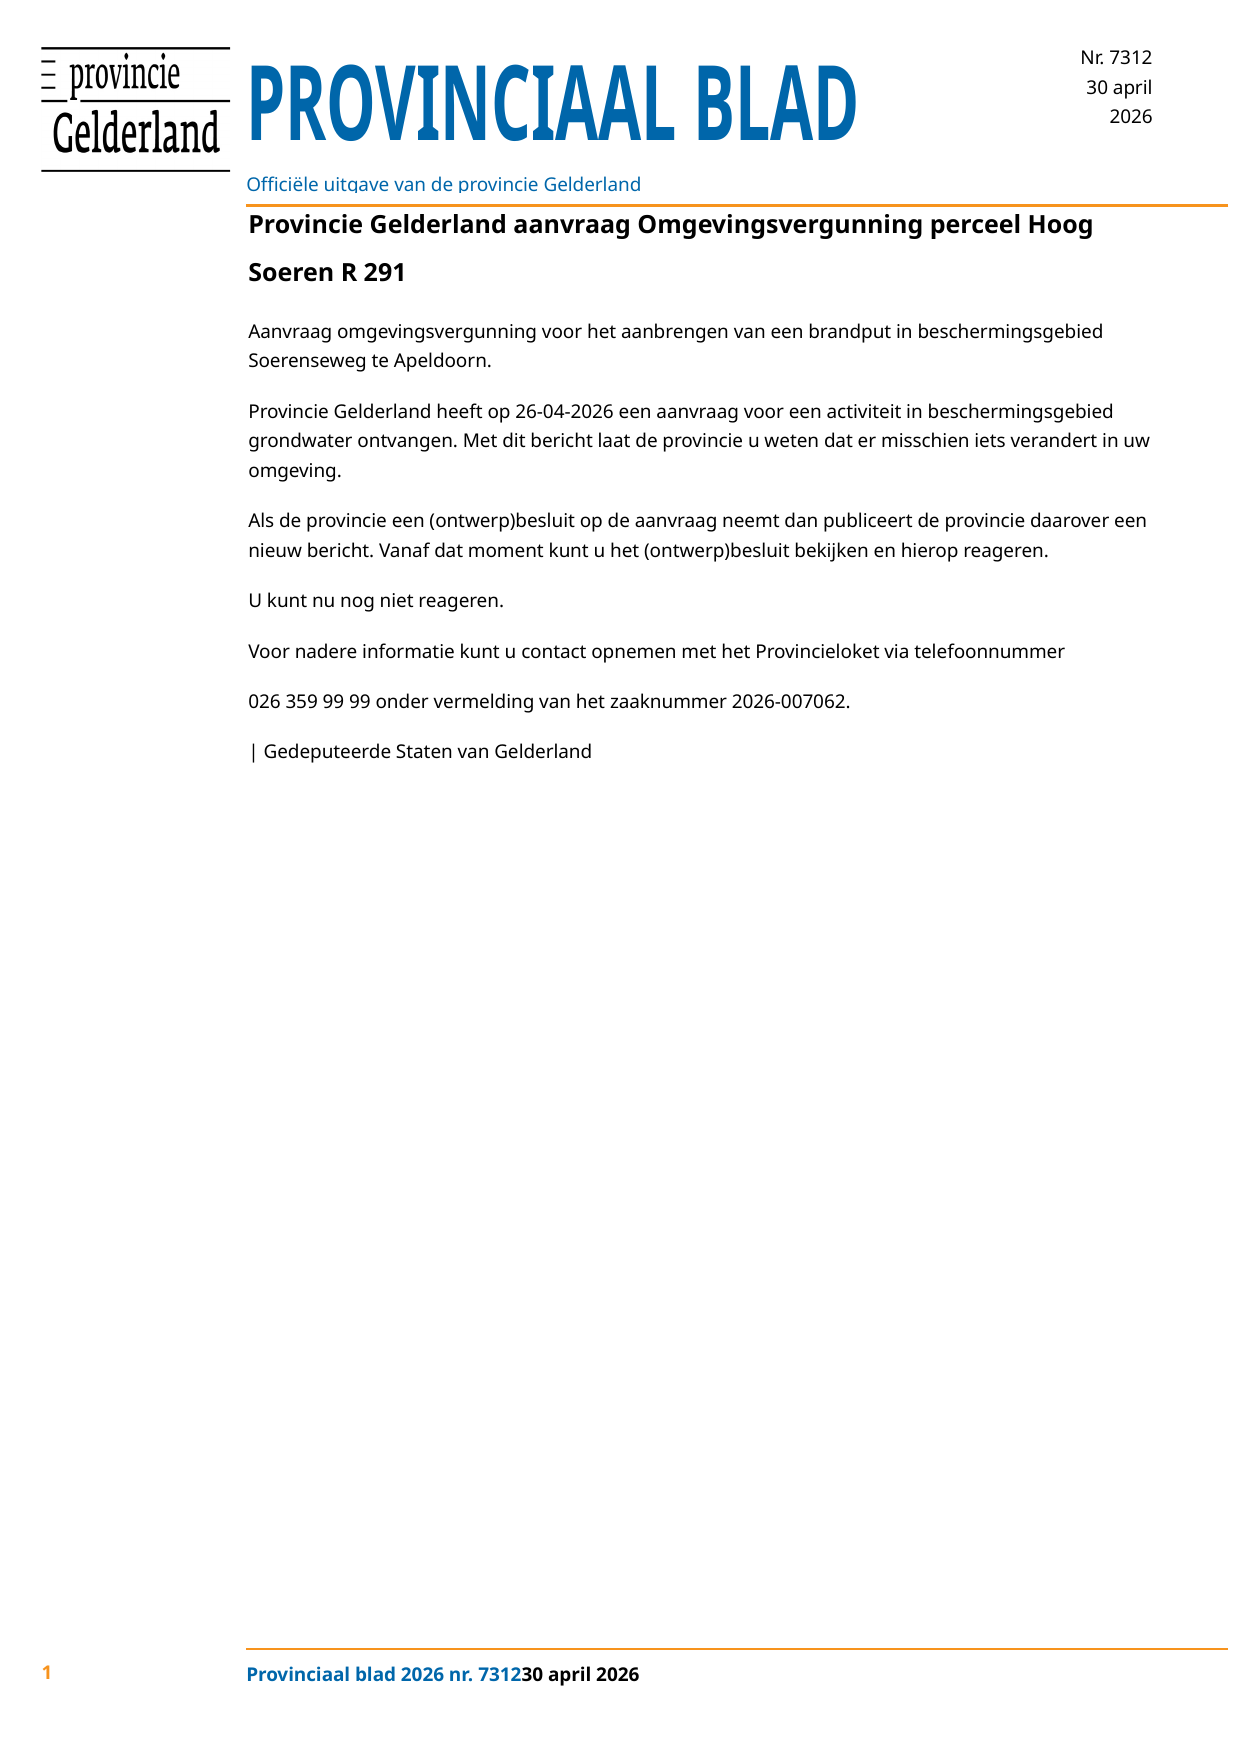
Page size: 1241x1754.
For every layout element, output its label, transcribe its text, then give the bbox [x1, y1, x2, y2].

text U kunt nu nog niet reageren. [248, 587, 1152, 613]
text Als de provincie een (ontwerp)besluit op de aanvraag neemt dan publiceert de provincie daarover een nieuw bericht. Vanaf dat moment kunt u het (ontwerp)besluit bekijken en hierop reageren. [248, 507, 1152, 563]
text Aanvraag omgevingsvergunning voor het aanbrengen van een brandput in beschermingsgebied Soerenseweg te Apeldoorn. [248, 318, 1152, 373]
text Provincie Gelderland aanvraag Omgevingsvergunning perceel Hoog Soeren R 291 [248, 207, 1152, 288]
picture [41, 47, 231, 172]
text Voor nadere informatie kunt u contact opnemen met het Provincieloket via telefoonnummer [248, 638, 1152, 664]
text 026 359 99 99 onder vermelding van het zaaknummer 2026-007062. [248, 688, 1152, 714]
text | Gedeputeerde Staten van Gelderland [248, 739, 1152, 764]
text Provincie Gelderland heeft op 26-04-2026 een aanvraag voor een activiteit in beschermingsgebied grondwater ontvangen. Met dit bericht laat de provincie u weten dat er misschien iets verandert in uw omgeving. [248, 398, 1152, 483]
